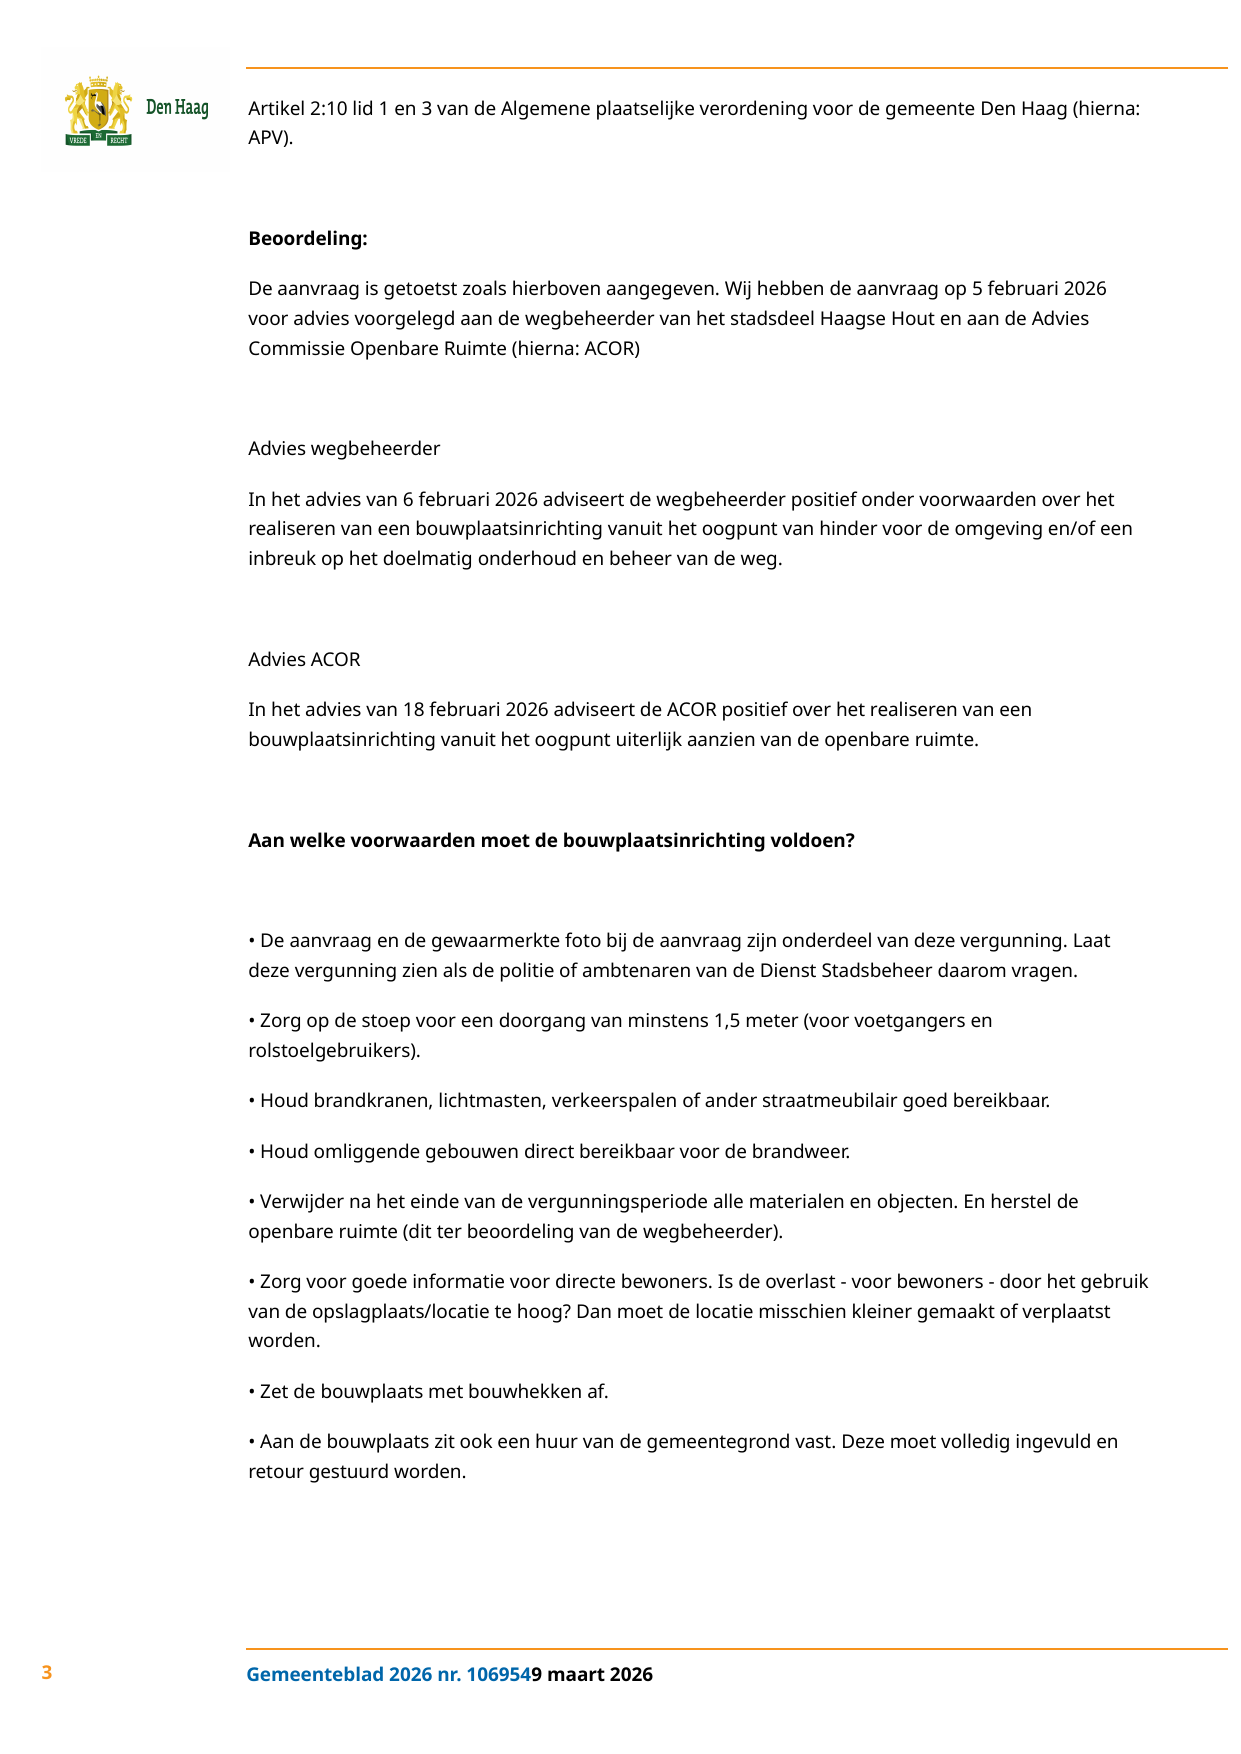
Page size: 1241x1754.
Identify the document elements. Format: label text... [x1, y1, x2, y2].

text • Verwijder na het einde van de vergunningsperiode alle materialen en objecten. En herstel de openbare ruimte (dit ter beoordeling van de wegbeheerder). [248, 1188, 1152, 1244]
text • Zet de bouwplaats met bouwhekken af. [248, 1378, 1152, 1404]
text • Zorg op de stoep voor een doorgang van minstens 1,5 meter (voor voetgangers en rolstoelgebruikers). [248, 1008, 1152, 1063]
text • Zorg voor goede informatie voor directe bewoners. Is de overlast - voor bewoners - door het gebruik van de opslagplaats/locatie te hoog? Dan moet de locatie misschien kleiner gemaakt of verplaatst worden. [248, 1268, 1152, 1353]
text De aanvraag is getoetst zoals hierboven aangegeven. Wij hebben de aanvraag op 5 februari 2026 voor advies voorgelegd aan de wegbeheerder van het stadsdeel Haagse Hout en aan de Advies Commissie Openbare Ruimte (hierna: ACOR) [248, 276, 1152, 361]
text • De aanvraag en de gewaarmerkte foto bij de aanvraag zijn onderdeel van deze vergunning. Laat deze vergunning zien als de politie of ambtenaren van de Dienst Stadsbeheer daarom vragen. [248, 928, 1152, 983]
text • Aan de bouwplaats zit ook een huur van de gemeentegrond vast. Deze moet volledig ingevuld en retour gestuurd worden. [248, 1428, 1152, 1484]
text Advies wegbeheerder [248, 436, 1152, 461]
text • Houd brandkranen, lichtmasten, verkeerspalen of ander straatmeubilair goed bereikbaar. [248, 1088, 1152, 1113]
text Beoordeling: [248, 225, 1152, 251]
text Artikel 2:10 lid 1 en 3 van de Algemene plaatselijke verordening voor de gemeente Den Haag (hierna: APV). [248, 95, 1152, 150]
text In het advies van 18 februari 2026 adviseert de ACOR positief over het realiseren van een bouwplaatsinrichting vanuit het oogpunt uiterlijk aanzien van de openbare ruimte. [248, 696, 1152, 752]
text • Houd omliggende gebouwen direct bereikbaar voor de brandweer. [248, 1138, 1152, 1164]
text Aan welke voorwaarden moet de bouwplaatsinrichting voldoen? [248, 827, 1152, 853]
text Advies ACOR [248, 646, 1152, 672]
picture [41, 47, 231, 172]
text In het advies van 6 februari 2026 adviseert de wegbeheerder positief onder voorwaarden over het realiseren van een bouwplaatsinrichting vanuit het oogpunt van hinder voor de omgeving en/of een inbreuk op het doelmatig onderhoud en beheer van de weg. [248, 486, 1152, 571]
